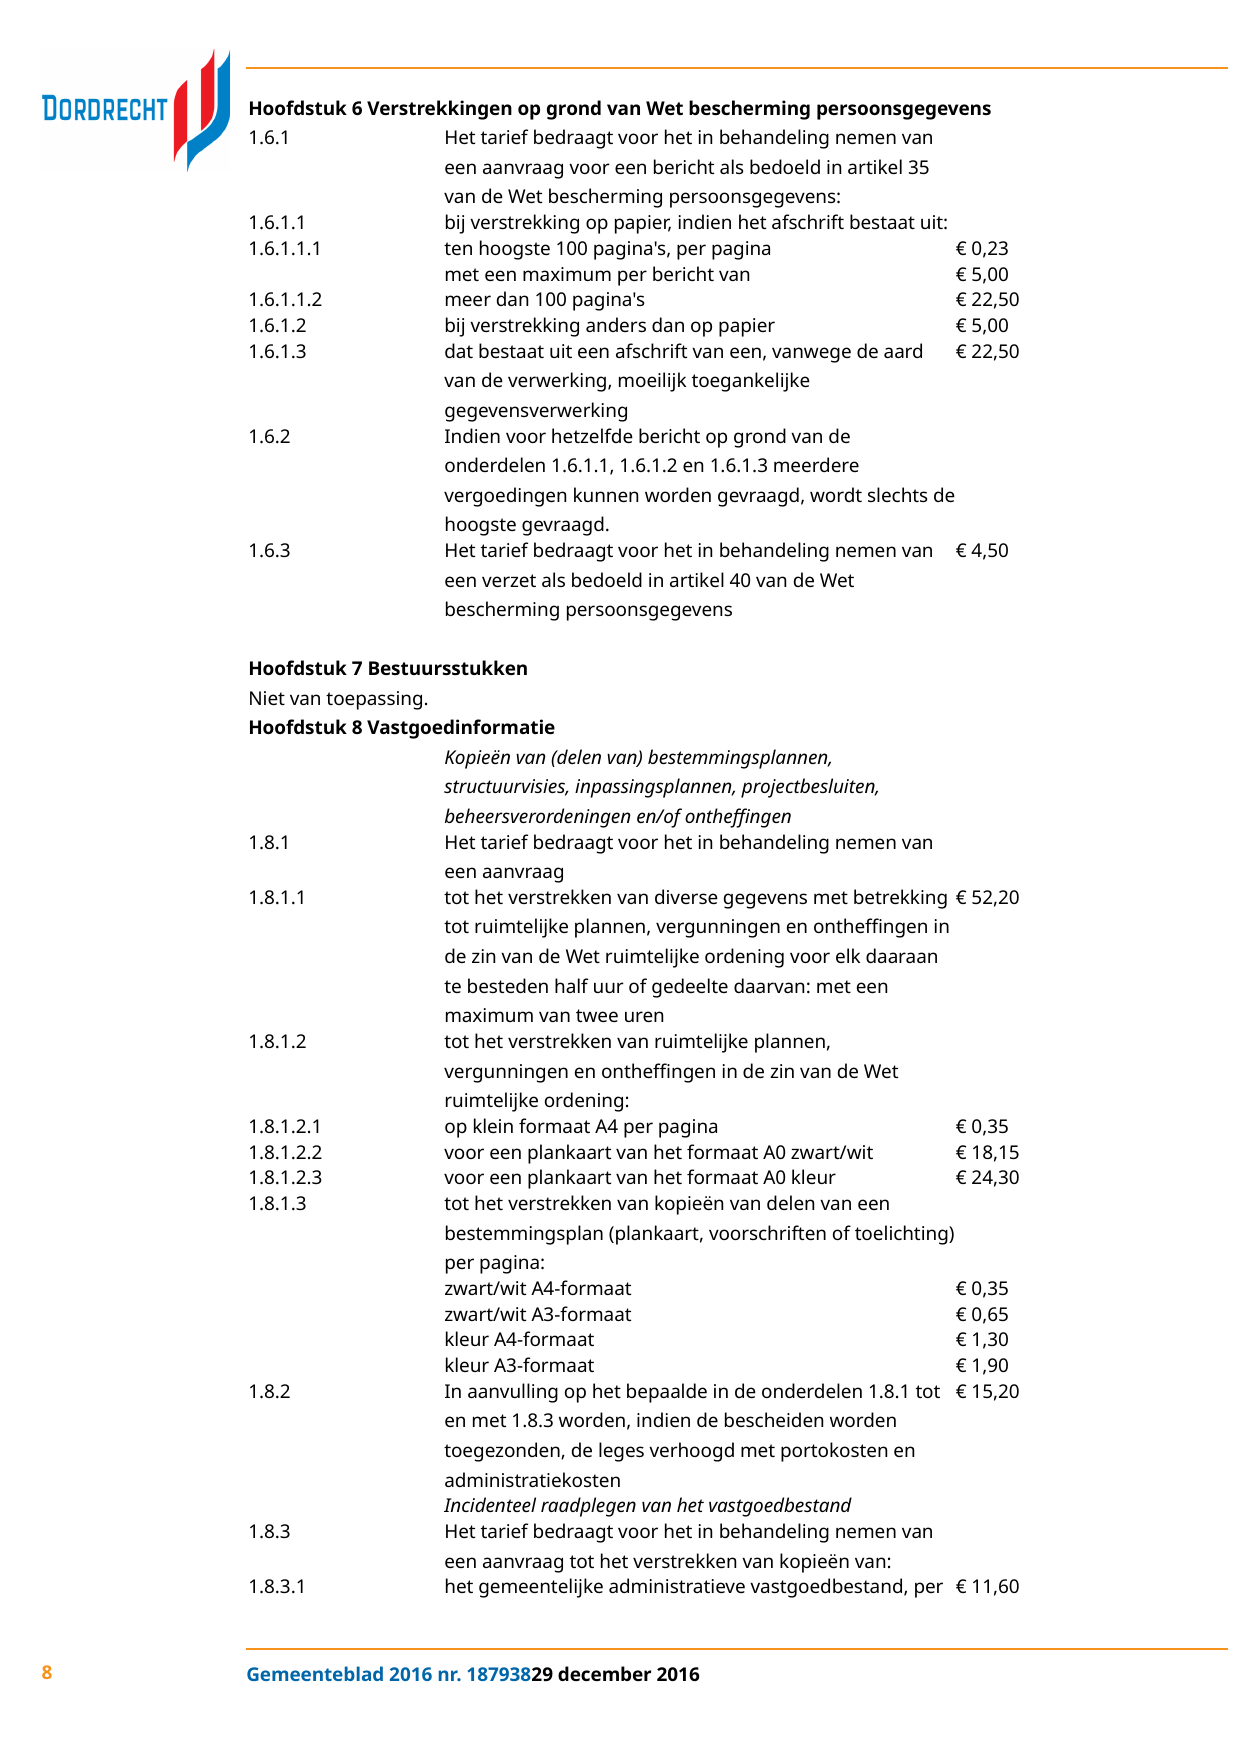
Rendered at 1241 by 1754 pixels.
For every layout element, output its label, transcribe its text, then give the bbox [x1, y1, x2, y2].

table_cell € 1,30 [956, 1327, 1152, 1352]
table_cell 1.8.1.2.3 [248, 1165, 444, 1190]
table_cell € 5,00 [956, 261, 1152, 287]
table_cell tot het verstrekken van ruimtelijke plannen, vergunningen en ontheffingen in de zin van de Wet ruimtelijke ordening: [444, 1028, 956, 1113]
table_cell € 0,35 [956, 1113, 1152, 1139]
table_cell 1.8.1.2.1 [248, 1113, 444, 1139]
table_cell € 22,50 [956, 287, 1152, 312]
table_cell [248, 261, 444, 287]
table_cell 1.8.1.1 [248, 884, 444, 1028]
table_cell In aanvulling op het bepaalde in de onderdelen 1.8.1 tot en met 1.8.3 worden, indien de bescheiden worden toegezonden, de leges verhoogd met portokosten en administratiekosten [444, 1378, 956, 1493]
table_cell € 18,15 [956, 1139, 1152, 1164]
table_cell bij verstrekking op papier, indien het afschrift bestaat uit: [444, 209, 956, 235]
table_cell ten hoogste 100 pagina's, per pagina [444, 235, 956, 261]
table_cell 1.8.1 [248, 829, 444, 884]
table_cell [248, 1327, 444, 1352]
table_cell € 0,65 [956, 1301, 1152, 1327]
table_cell [248, 1301, 444, 1327]
picture [41, 47, 231, 172]
table_cell dat bestaat uit een afschrift van een, vanwege de aard van de verwerking, moeilijk toegankelijke gegevensverwerking [444, 338, 956, 423]
table_cell zwart/wit A4-formaat [444, 1275, 956, 1301]
text Hoofdstuk 8 Vastgoedinformatie [248, 714, 1152, 740]
table_header [956, 125, 1152, 209]
text Niet van toepassing. [248, 685, 1152, 710]
table_header [248, 744, 444, 829]
table_cell voor een plankaart van het formaat A0 kleur [444, 1165, 956, 1190]
table_cell € 11,60 [956, 1574, 1152, 1599]
table_cell kleur A3-formaat [444, 1353, 956, 1378]
table_cell voor een plankaart van het formaat A0 zwart/wit [444, 1139, 956, 1164]
table_cell Het tarief bedraagt voor het in behandeling nemen van een aanvraag tot het verstrekken van kopieën van: [444, 1518, 956, 1574]
table_cell tot het verstrekken van diverse gegevens met betrekking tot ruimtelijke plannen, vergunningen en ontheffingen in de zin van de Wet ruimtelijke ordening voor elk daaraan te besteden half uur of gedeelte daarvan: met een maximum van twee uren [444, 884, 956, 1028]
table_cell meer dan 100 pagina's [444, 287, 956, 312]
table_header Kopieën van (delen van) bestemmingsplannen, structuurvisies, inpassingsplannen, projectbesluiten, beheersverordeningen en/of ontheffingen [444, 744, 956, 829]
table_cell € 5,00 [956, 312, 1152, 338]
table_cell [248, 1275, 444, 1301]
table_cell 1.6.1.1.1 [248, 235, 444, 261]
table_header Het tarief bedraagt voor het in behandeling nemen van een aanvraag voor een bericht als bedoeld in artikel 35 van de Wet bescherming persoonsgegevens: [444, 125, 956, 209]
table_cell Het tarief bedraagt voor het in behandeling nemen van een verzet als bedoeld in artikel 40 van de Wet bescherming persoonsgegevens [444, 538, 956, 622]
table_cell € 15,20 [956, 1378, 1152, 1493]
table_cell 1.8.1.2.2 [248, 1139, 444, 1164]
table_cell 1.8.1.2 [248, 1028, 444, 1113]
table_cell tot het verstrekken van kopieën van delen van een bestemmingsplan (plankaart, voorschriften of toelichting) per pagina: [444, 1190, 956, 1275]
table_cell € 1,90 [956, 1353, 1152, 1378]
text Hoofdstuk 6 Verstrekkingen op grond van Wet bescherming persoonsgegevens [248, 95, 1152, 121]
table_cell 1.8.3.1 [248, 1574, 444, 1599]
table_cell € 52,20 [956, 884, 1152, 1028]
table_cell Incidenteel raadplegen van het vastgoedbestand [444, 1493, 956, 1518]
table_cell 1.8.3 [248, 1518, 444, 1574]
table_cell 1.8.2 [248, 1378, 444, 1493]
table_cell € 24,30 [956, 1165, 1152, 1190]
text Hoofdstuk 7 Bestuursstukken [248, 655, 1152, 681]
table_cell 1.6.1.1.2 [248, 287, 444, 312]
table_cell 1.8.1.3 [248, 1190, 444, 1275]
table_cell 1.6.1.2 [248, 312, 444, 338]
table_cell € 0,23 [956, 235, 1152, 261]
table_cell Het tarief bedraagt voor het in behandeling nemen van een aanvraag [444, 829, 956, 884]
table_cell [956, 209, 1152, 235]
table_cell [956, 829, 1152, 884]
table_cell Indien voor hetzelfde bericht op grond van de onderdelen 1.6.1.1, 1.6.1.2 en 1.6.1.3 meerdere vergoedingen kunnen worden gevraagd, wordt slechts de hoogste gevraagd. [444, 423, 956, 537]
table_cell 1.6.1.3 [248, 338, 444, 423]
table_cell [956, 1518, 1152, 1574]
table_cell op klein formaat A4 per pagina [444, 1113, 956, 1139]
table_cell € 4,50 [956, 538, 1152, 622]
table_cell zwart/wit A3-formaat [444, 1301, 956, 1327]
table_cell bij verstrekking anders dan op papier [444, 312, 956, 338]
table_cell € 22,50 [956, 338, 1152, 423]
table_cell het gemeentelijke administratieve vastgoedbestand, per [444, 1574, 956, 1599]
table_cell [956, 1493, 1152, 1518]
table_header 1.6.1 [248, 125, 444, 209]
table_cell € 0,35 [956, 1275, 1152, 1301]
table_cell [248, 1353, 444, 1378]
table_cell [956, 423, 1152, 537]
table_cell kleur A4-formaat [444, 1327, 956, 1352]
table_cell [956, 1028, 1152, 1113]
table_cell [956, 1190, 1152, 1275]
table_cell met een maximum per bericht van [444, 261, 956, 287]
table_cell [248, 1493, 444, 1518]
table_cell 1.6.3 [248, 538, 444, 622]
table_cell 1.6.2 [248, 423, 444, 537]
table_header [956, 744, 1152, 829]
table_cell 1.6.1.1 [248, 209, 444, 235]
